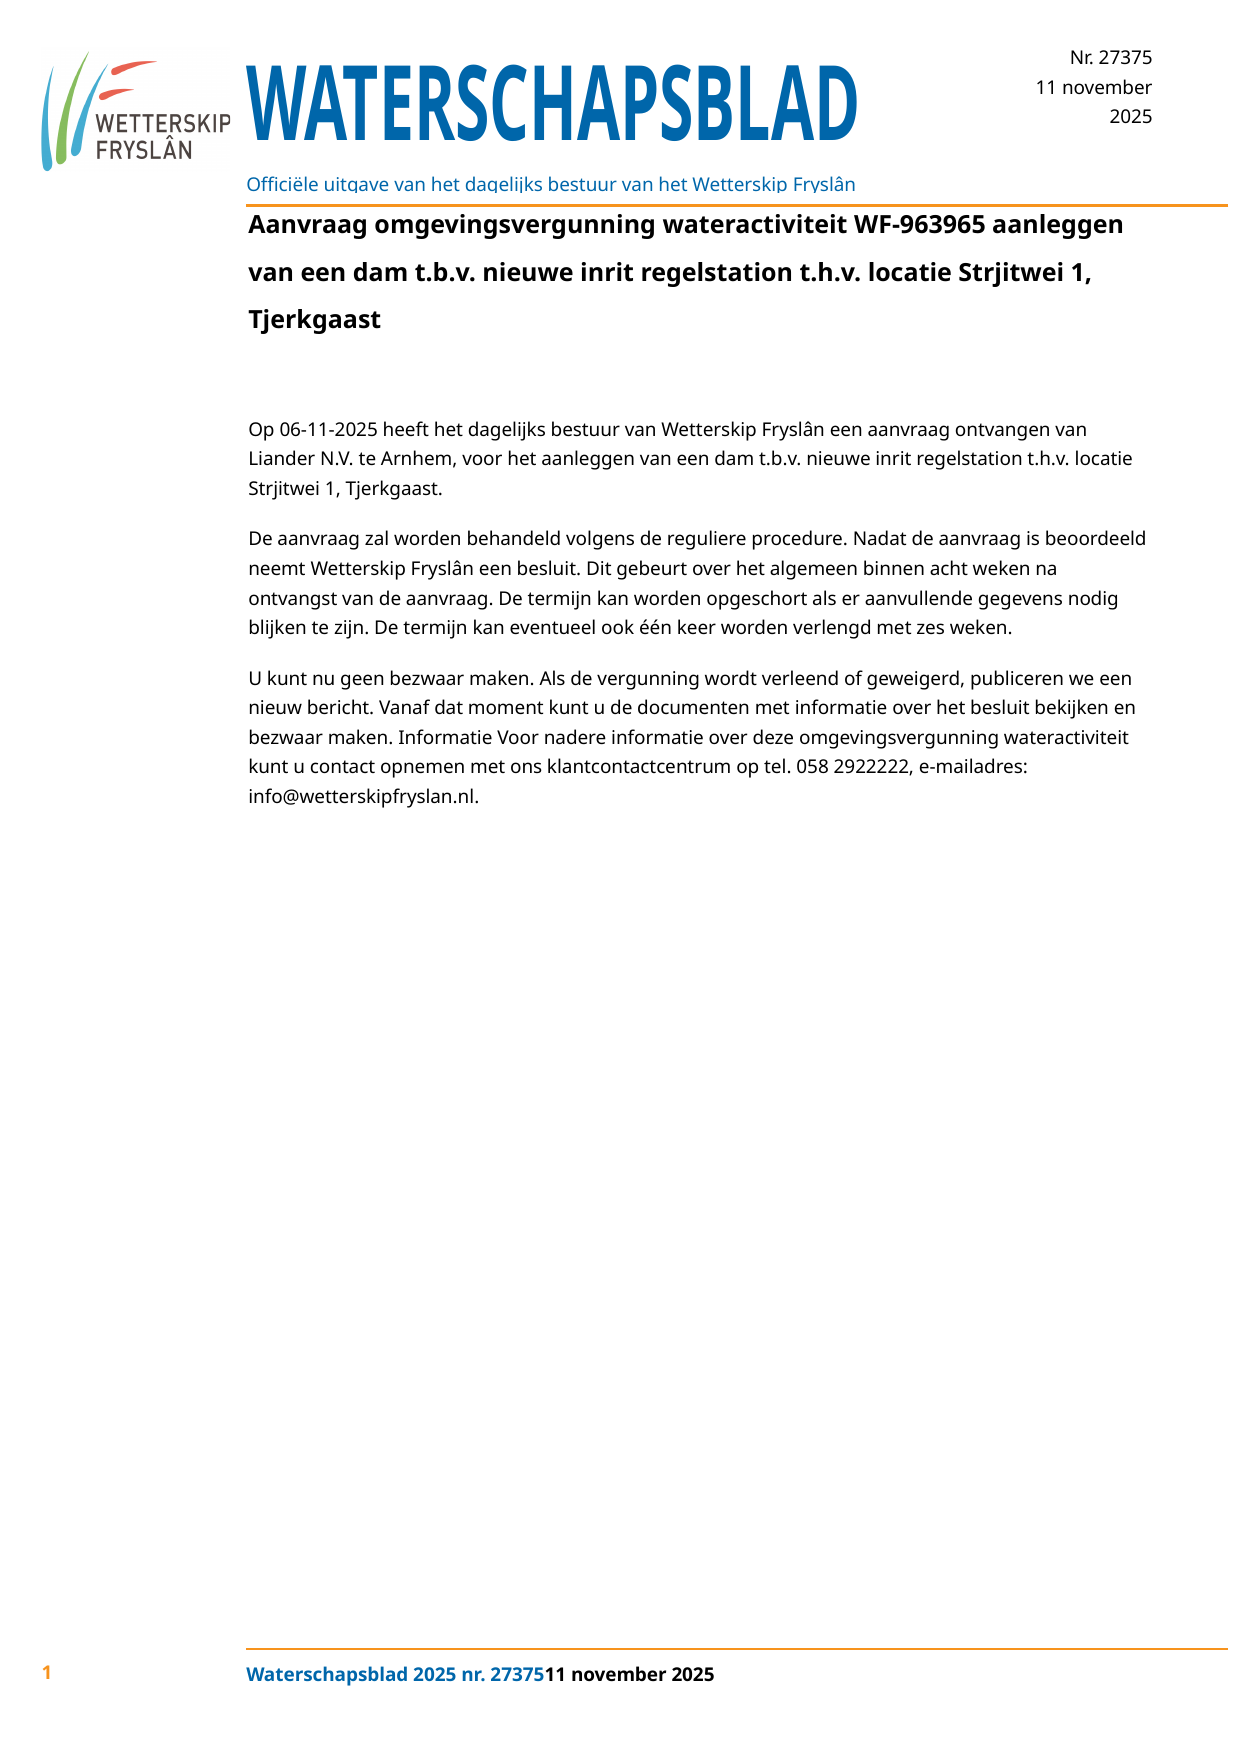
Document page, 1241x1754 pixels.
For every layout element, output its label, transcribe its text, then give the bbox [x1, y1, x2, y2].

picture [41, 47, 231, 172]
text Aanvraag omgevingsvergunning wateractiviteit WF-963965 aanleggen van een dam t.b.v. nieuwe inrit regelstation t.h.v. locatie Strjitwei 1, Tjerkgaast [248, 207, 1152, 336]
text U kunt nu geen bezwaar maken. Als de vergunning wordt verleend of geweigerd, publiceren we een nieuw bericht. Vanaf dat moment kunt u de documenten met informatie over het besluit bekijken en bezwaar maken. Informatie Voor nadere informatie over deze omgevingsvergunning wateractiviteit kunt u contact opnemen met ons klantcontactcentrum op tel. 058 2922222, e-mailadres: info@wetterskipfryslan.nl. [248, 665, 1152, 809]
text De aanvraag zal worden behandeld volgens de reguliere procedure. Nadat de aanvraag is beoordeeld neemt Wetterskip Fryslân een besluit. Dit gebeurt over het algemeen binnen acht weken na ontvangst van de aanvraag. De termijn kan worden opgeschort als er aanvullende gegevens nodig blijken te zijn. De termijn kan eventueel ook één keer worden verlengd met zes weken. [248, 526, 1152, 640]
text Op 06-11-2025 heeft het dagelijks bestuur van Wetterskip Fryslân een aanvraag ontvangen van Liander N.V. te Arnhem, voor het aanleggen van een dam t.b.v. nieuwe inrit regelstation t.h.v. locatie Strjitwei 1, Tjerkgaast. [248, 416, 1152, 501]
